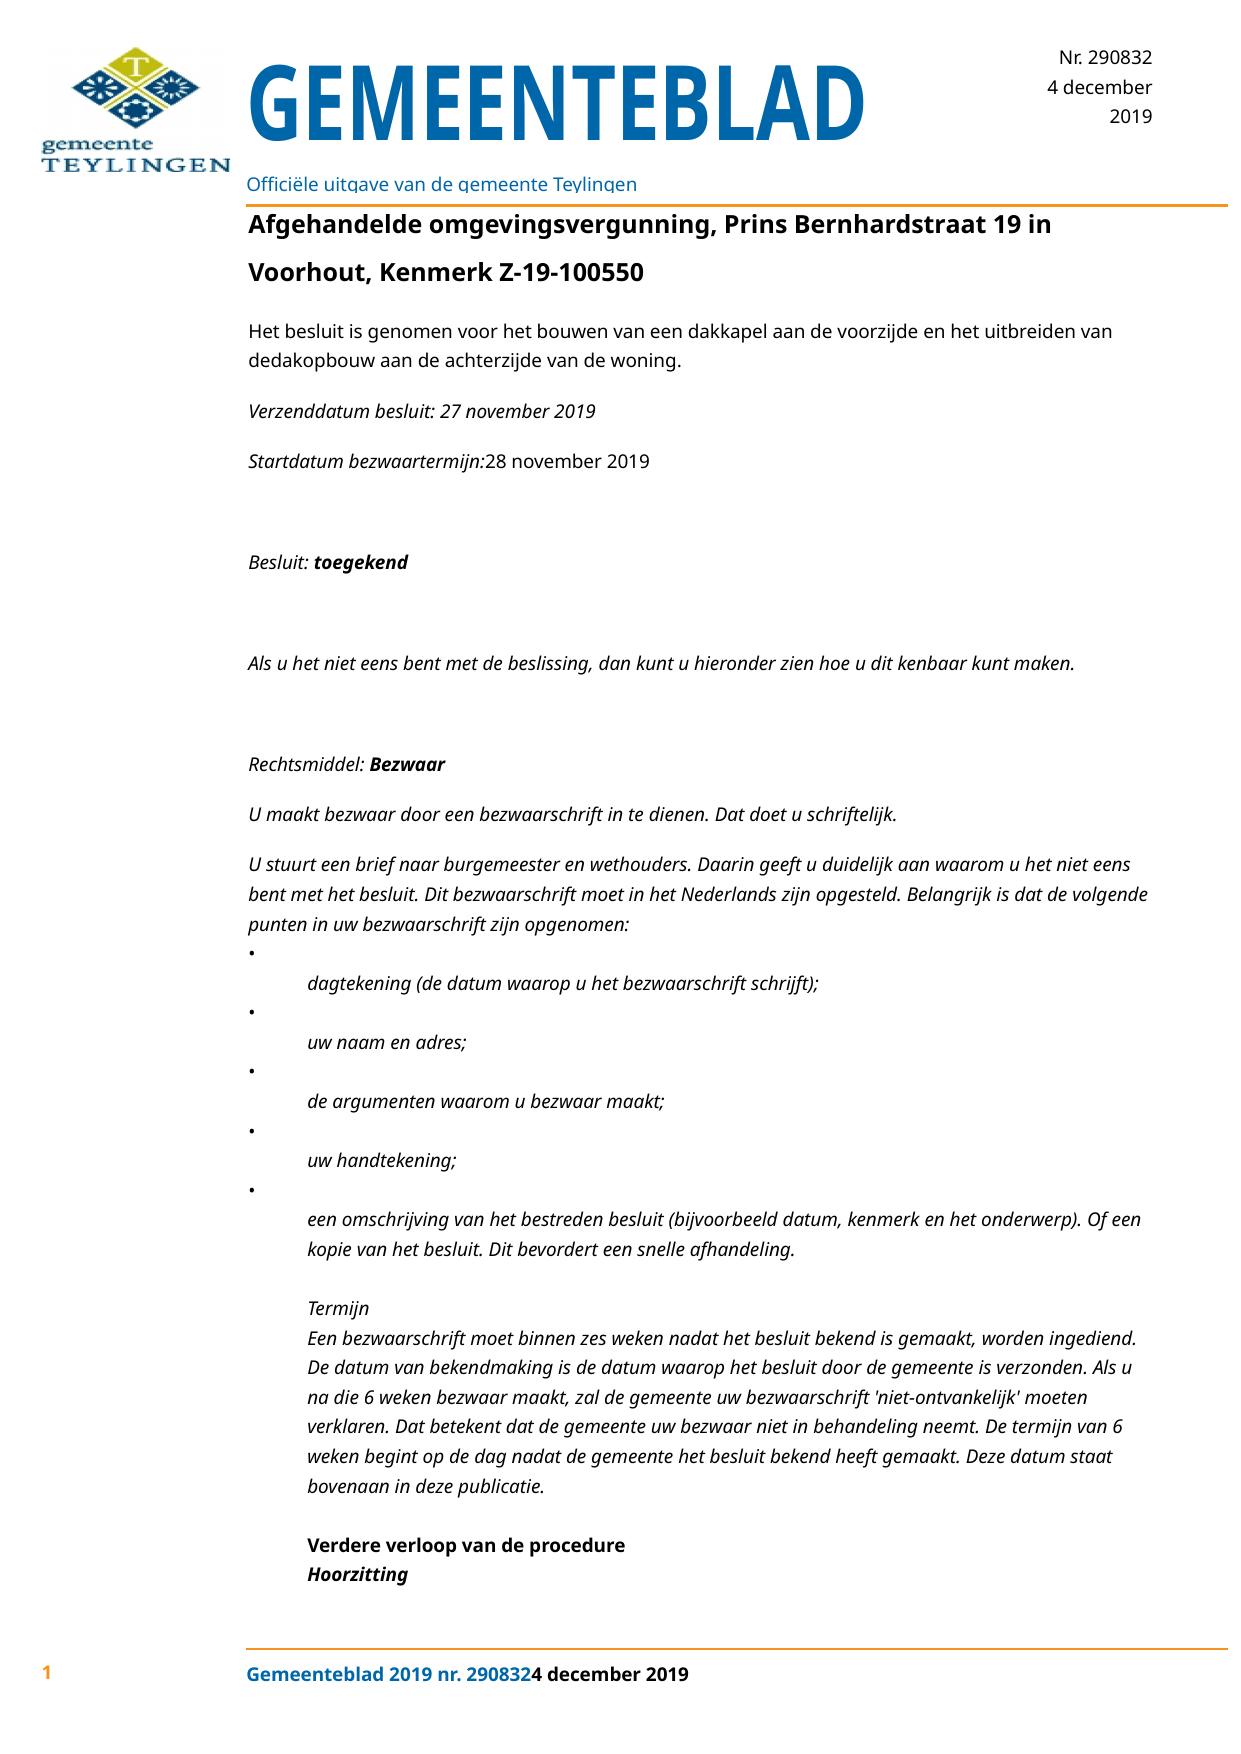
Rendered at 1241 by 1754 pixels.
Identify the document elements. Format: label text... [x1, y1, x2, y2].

text U maakt bezwaar door een bezwaarschrift in te dienen. Dat doet u schriftelijk. [248, 801, 1152, 827]
text Startdatum bezwaartermijn:28 november 2019 [248, 448, 1152, 474]
text Verzenddatum besluit: 27 november 2019 [248, 398, 1152, 424]
text Besluit: toegekend [248, 549, 1152, 575]
text Het besluit is genomen voor het bouwen van een dakkapel aan de voorzijde en het uitbreiden van dedakopbouw aan de achterzijde van de woning. [248, 318, 1152, 373]
list Een bezwaarschrift moet binnen zes weken nadat het besluit bekend is gemaakt, worden ingediend. De datum van bekendmaking is de datum waarop het besluit door de gemeente is verzonden. Als u na die 6 weken bezwaar maakt, zal de gemeente uw bezwaarschrift 'niet-ontvankelijk' moeten verklaren. Dat betekent dat de gemeente uw bezwaar niet in behandeling neemt. De termijn van 6 weken begint op de dag nadat de gemeente het besluit bekend heeft gemaakt. Deze datum staat bovenaan in deze publicatie. [248, 1325, 1152, 1499]
text U stuurt een brief naar burgemeester en wethouders. Daarin geeft u duidelijk aan waarom u het niet eens bent met het besluit. Dit bezwaarschrift moet in het Nederlands zijn opgesteld. Belangrijk is dat de volgende punten in uw bezwaarschrift zijn opgenomen: [248, 852, 1152, 937]
list uw handtekening; [248, 1147, 1152, 1173]
list Hoorzitting [248, 1562, 1152, 1587]
list Termijn [248, 1295, 1152, 1321]
list dagtekening (de datum waarop u het bezwaarschrift schrijft); [248, 970, 1152, 996]
text Als u het niet eens bent met de beslissing, dan kunt u hieronder zien hoe u dit kenbaar kunt maken. [248, 650, 1152, 676]
list uw naam en adres; [248, 1029, 1152, 1055]
list een omschrijving van het bestreden besluit (bijvoorbeeld datum, kenmerk en het onderwerp). Of een kopie van het besluit. Dit bevordert een snelle afhandeling. [248, 1207, 1152, 1262]
list Verdere verloop van de procedure [248, 1532, 1152, 1558]
picture [41, 47, 231, 172]
text Rechtsmiddel: Bezwaar [248, 751, 1152, 777]
text Afgehandelde omgevingsvergunning, Prins Bernhardstraat 19 in Voorhout, Kenmerk Z-19-100550 [248, 207, 1152, 288]
list de argumenten waarom u bezwaar maakt; [248, 1088, 1152, 1114]
